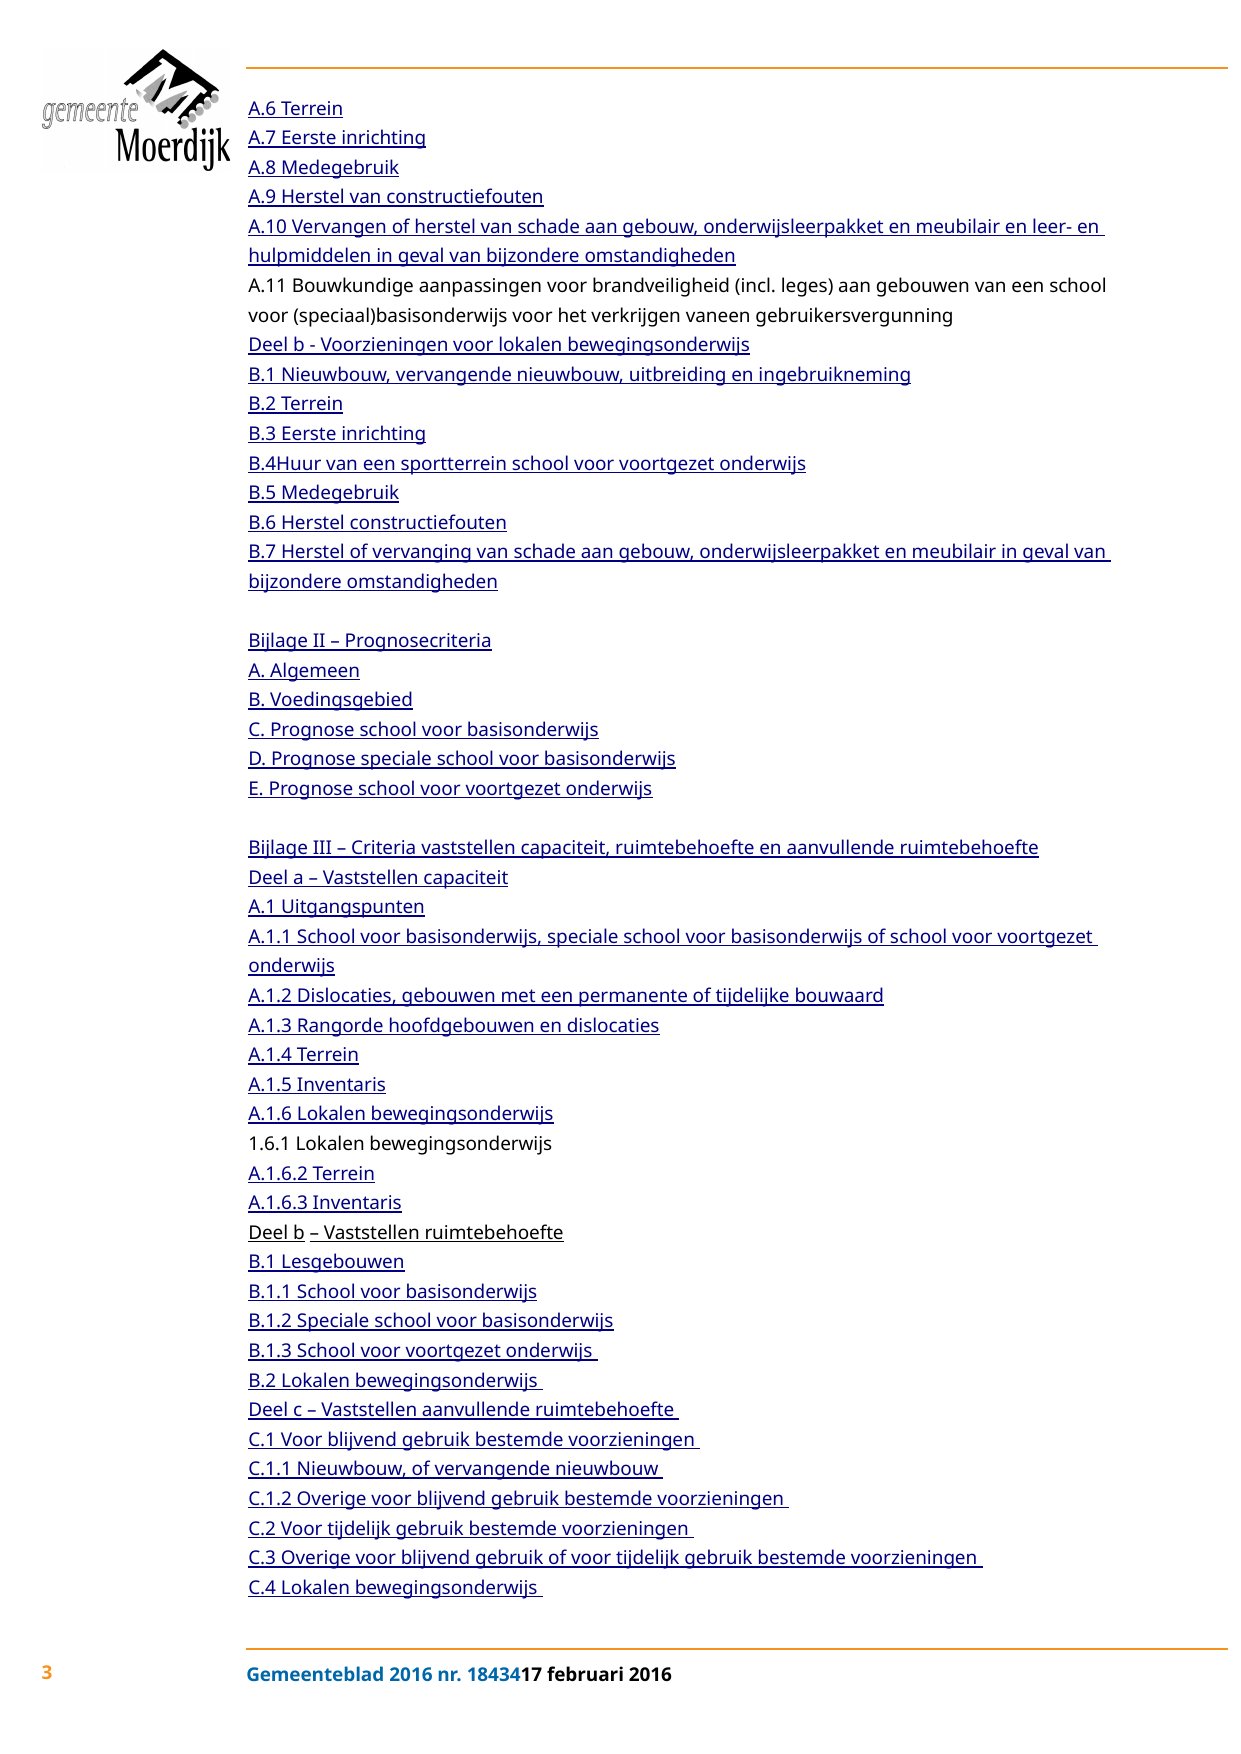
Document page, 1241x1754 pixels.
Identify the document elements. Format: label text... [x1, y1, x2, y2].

text B.2 Lokalen bewegingsonderwijs [248, 1367, 1152, 1393]
text B.6 Herstel constructiefouten [248, 509, 1152, 535]
text B.5 Medegebruik [248, 479, 1152, 505]
text C.4 Lokalen bewegingsonderwijs [248, 1574, 1152, 1600]
text C.1.1 Nieuwbouw, of vervangende nieuwbouw [248, 1456, 1152, 1481]
text E. Prognose school voor voortgezet onderwijs [248, 775, 1152, 801]
text B.1 Nieuwbouw, vervangende nieuwbouw, uitbreiding en ingebruikneming [248, 361, 1152, 387]
text B. Voedingsgebied [248, 686, 1152, 712]
text B.7 Herstel of vervanging van schade aan gebouw, onderwijsleerpakket en meubilair in geval van bijzondere omstandigheden [248, 538, 1152, 594]
text C. Prognose school voor basisonderwijs [248, 716, 1152, 742]
text D. Prognose speciale school voor basisonderwijs [248, 746, 1152, 771]
text A.10 Vervangen of herstel van schade aan gebouw, onderwijsleerpakket en meubilair en leer- en hulpmiddelen in geval van bijzondere omstandigheden [248, 213, 1152, 268]
text B.1.3 School voor voortgezet onderwijs [248, 1337, 1152, 1363]
text A.1.4 Terrein [248, 1041, 1152, 1067]
text A.1.3 Rangorde hoofdgebouwen en dislocaties [248, 1012, 1152, 1038]
picture [41, 47, 231, 172]
text B.1.1 School voor basisonderwijs [248, 1278, 1152, 1304]
text C.3 Overige voor blijvend gebruik of voor tijdelijk gebruik bestemde voorzieningen [248, 1544, 1152, 1570]
text B.1 Lesgebouwen [248, 1248, 1152, 1274]
text A.9 Herstel van constructiefouten [248, 183, 1152, 209]
text B.1.2 Speciale school voor basisonderwijs [248, 1308, 1152, 1333]
text A.1.5 Inventaris [248, 1071, 1152, 1097]
text Deel b - Voorzieningen voor lokalen bewegingsonderwijs [248, 331, 1152, 357]
text 1.6.1 Lokalen bewegingsonderwijs [248, 1130, 1152, 1156]
text C.2 Voor tijdelijk gebruik bestemde voorzieningen [248, 1515, 1152, 1541]
text C.1.2 Overige voor blijvend gebruik bestemde voorzieningen [248, 1485, 1152, 1511]
text A.1.6.3 Inventaris [248, 1189, 1152, 1215]
text A.1.1 School voor basisonderwijs, speciale school voor basisonderwijs of school voor voortgezet onderwijs [248, 923, 1152, 978]
text A.7 Eerste inrichting [248, 124, 1152, 150]
text B.3 Eerste inrichting [248, 420, 1152, 446]
text Deel a – Vaststellen capaciteit [248, 864, 1152, 890]
text A. Algemeen [248, 657, 1152, 683]
text B.2 Terrein [248, 391, 1152, 416]
text A.6 Terrein [248, 95, 1152, 121]
text Bijlage II – Prognosecriteria [248, 627, 1152, 653]
text B.4Huur van een sportterrein school voor voortgezet onderwijs [248, 450, 1152, 476]
text Bijlage III – Criteria vaststellen capaciteit, ruimtebehoefte en aanvullende ruimtebehoefte [248, 834, 1152, 860]
text A.1.2 Dislocaties, gebouwen met een permanente of tijdelijke bouwaard [248, 982, 1152, 1008]
text Deel c – Vaststellen aanvullende ruimtebehoefte [248, 1396, 1152, 1422]
text A.1 Uitgangspunten [248, 893, 1152, 919]
text A.11 Bouwkundige aanpassingen voor brandveiligheid (incl. leges) aan gebouwen van een school voor (speciaal)basisonderwijs voor het verkrijgen vaneen gebruikersvergunning [248, 272, 1152, 328]
text A.8 Medegebruik [248, 154, 1152, 180]
text A.1.6.2 Terrein [248, 1160, 1152, 1186]
text A.1.6 Lokalen bewegingsonderwijs [248, 1101, 1152, 1126]
text C.1 Voor blijvend gebruik bestemde voorzieningen [248, 1426, 1152, 1452]
text Deel b – Vaststellen ruimtebehoefte [248, 1219, 1152, 1245]
